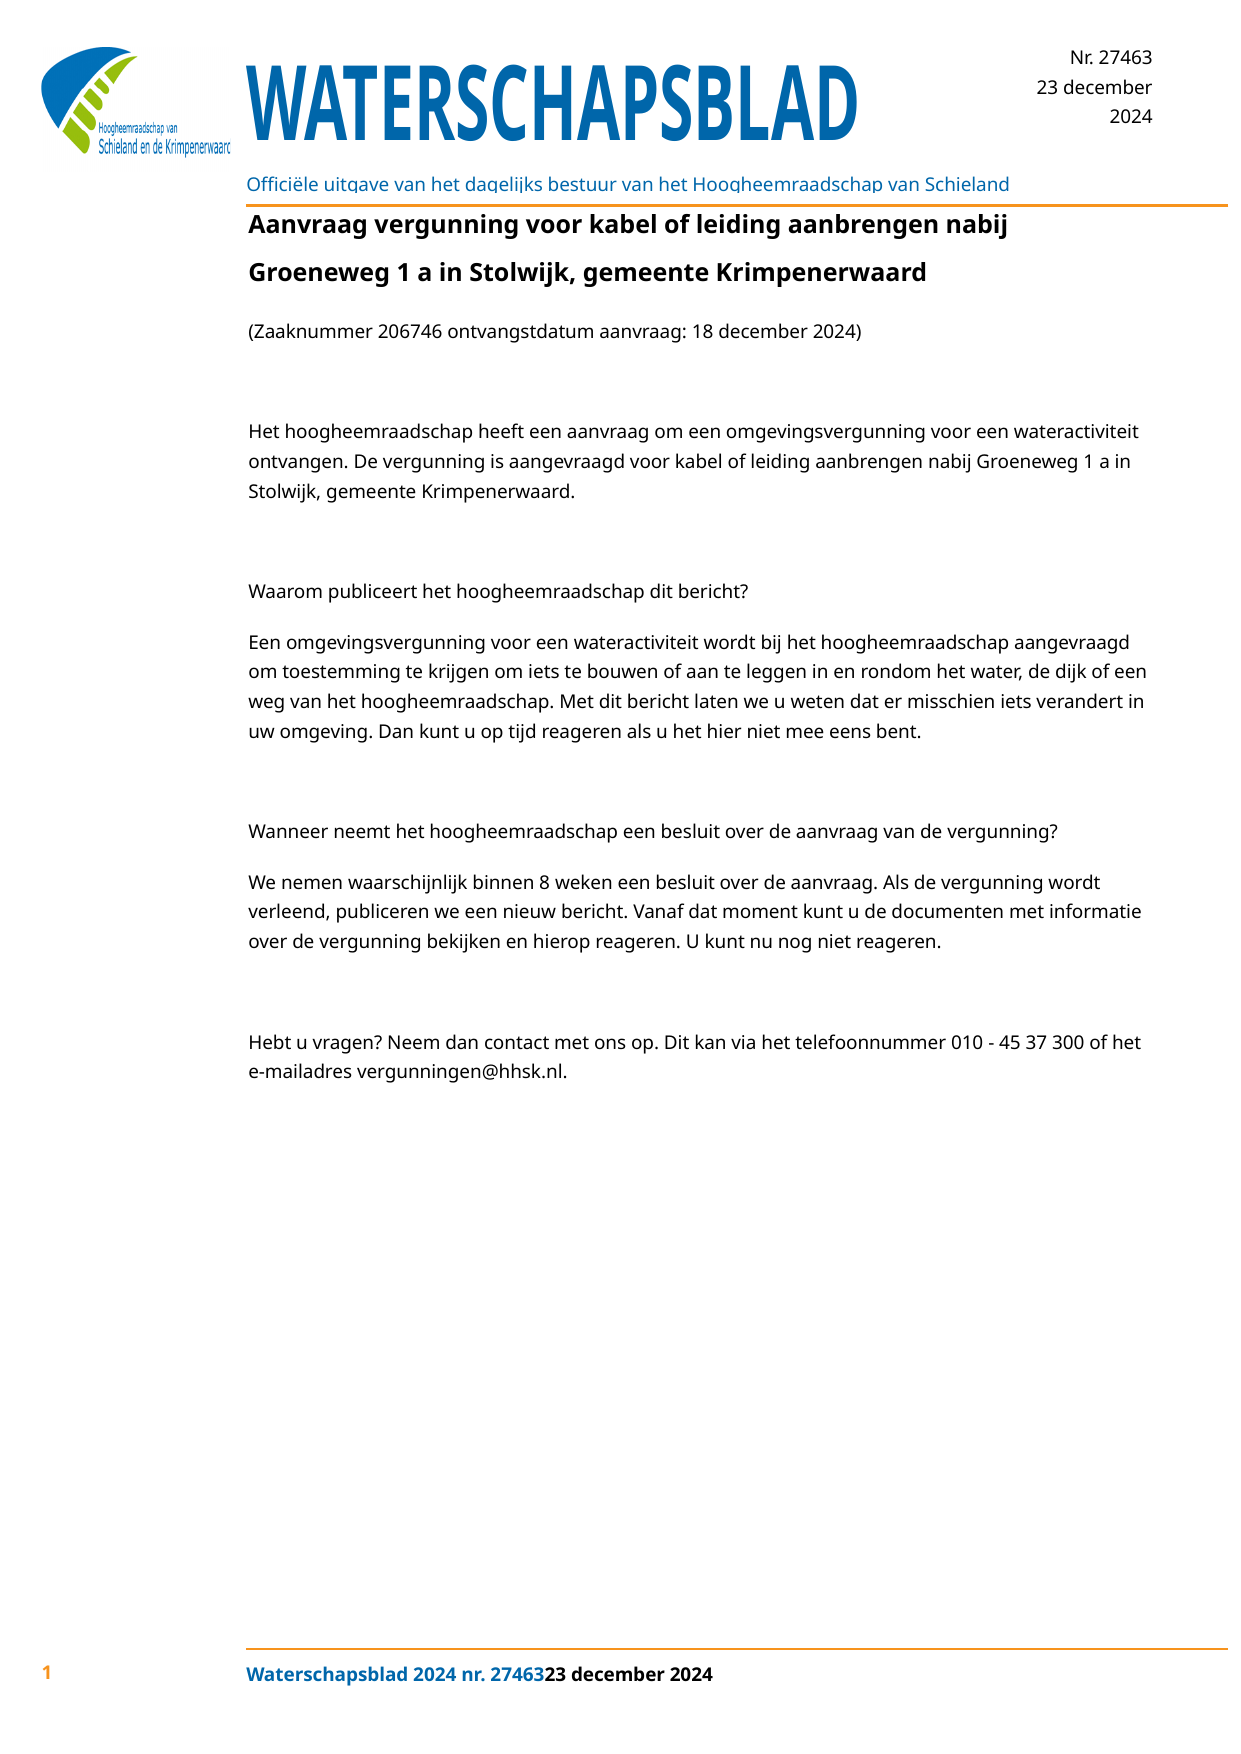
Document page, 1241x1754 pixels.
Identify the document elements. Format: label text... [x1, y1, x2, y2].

picture [41, 47, 231, 172]
text Aanvraag vergunning voor kabel of leiding aanbrengen nabij Groeneweg 1 a in Stolwijk, gemeente Krimpenerwaard [248, 207, 1152, 288]
text We nemen waarschijnlijk binnen 8 weken een besluit over de aanvraag. Als de vergunning wordt verleend, publiceren we een nieuw bericht. Vanaf dat moment kunt u de documenten met informatie over de vergunning bekijken en hierop reageren. U kunt nu nog niet reageren. [248, 869, 1152, 954]
text Wanneer neemt het hoogheemraadschap een besluit over de aanvraag van de vergunning? [248, 819, 1152, 844]
text Het hoogheemraadschap heeft een aanvraag om een omgevingsvergunning voor een wateractiviteit ontvangen. De vergunning is aangevraagd voor kabel of leiding aanbrengen nabij Groeneweg 1 a in Stolwijk, gemeente Krimpenerwaard. [248, 419, 1152, 504]
text Hebt u vragen? Neem dan contact met ons op. Dit kan via het telefoonnummer 010 - 45 37 300 of het e-mailadres vergunningen@hhsk.nl. [248, 1029, 1152, 1084]
text Waarom publiceert het hoogheemraadschap dit bericht? [248, 579, 1152, 604]
text (Zaaknummer 206746 ontvangstdatum aanvraag: 18 december 2024) [248, 318, 1152, 344]
text Een omgevingsvergunning voor een wateractiviteit wordt bij het hoogheemraadschap aangevraagd om toestemming te krijgen om iets te bouwen of aan te leggen in en rondom het water, de dijk of een weg van het hoogheemraadschap. Met dit bericht laten we u weten dat er misschien iets verandert in uw omgeving. Dan kunt u op tijd reageren als u het hier niet mee eens bent. [248, 629, 1152, 744]
